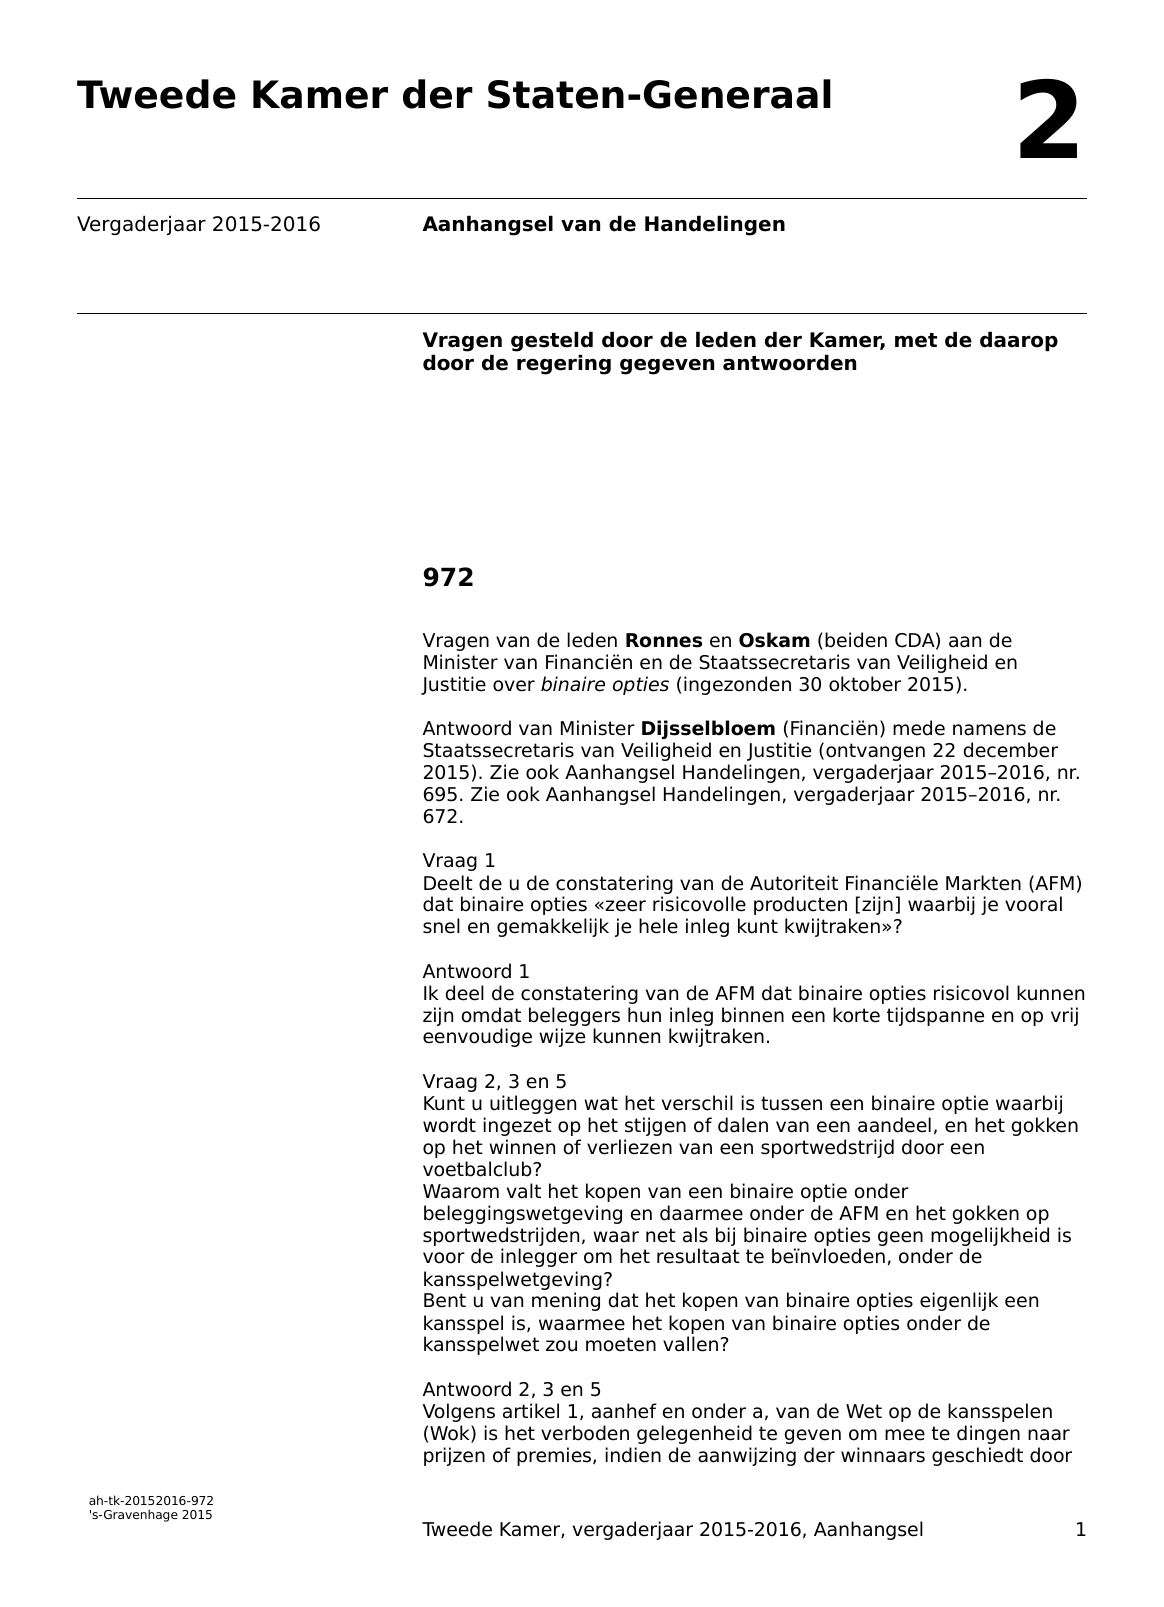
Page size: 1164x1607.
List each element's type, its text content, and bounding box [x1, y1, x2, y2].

text Waarom valt het kopen van een binaire optie onder beleggingswetgeving en daarmee onder de AFM en het gokken op sportwedstrijden, waar net als bij binaire opties geen mogelijkheid is voor de inlegger om het resultaat te beïnvloeden, onder de kansspelwetgeving? [422, 1181, 1087, 1290]
text Vraag 1 [422, 850, 1087, 872]
text Deelt de u de constatering van de Autoriteit Financiële Markten (AFM) dat binaire opties «zeer risicovolle producten [zijn] waarbij je vooral snel en gemakkelijk je hele inleg kunt kwijtraken»? [422, 872, 1087, 938]
table_cell [77, 314, 422, 375]
text Ik deel de constatering van de AFM dat binaire opties risicovol kunnen zijn omdat beleggers hun inleg binnen een korte tijdspanne en op vrij eenvoudige wijze kunnen kwijtraken. [422, 982, 1087, 1048]
table_header 2 [886, 59, 1087, 198]
table_cell Aanhangsel van de Handelingen [422, 199, 1087, 313]
text Antwoord 2, 3 en 5 [422, 1378, 1087, 1401]
text ah-tk-20152016-972 [88, 1494, 323, 1508]
text 972 [422, 563, 1087, 592]
text 's-Gravenhage 2015 [88, 1508, 323, 1522]
table_cell Vragen gesteld door de leden der Kamer, met de daarop door de regering gegeven antwoorden [422, 314, 1087, 375]
text Vragen van de leden Ronnes en Oskam (beiden CDA) aan de Minister van Financiën en de Staatssecretaris van Veiligheid en Justitie over binaire opties (ingezonden 30 oktober 2015). [422, 630, 1087, 696]
text Antwoord 1 [422, 961, 1087, 982]
table_header Tweede Kamer der Staten-Generaal [77, 59, 886, 198]
text Kunt u uitleggen wat het verschil is tussen een binaire optie waarbij wordt ingezet op het stijgen of dalen van een aandeel, en het gokken op het winnen of verliezen van een sportwedstrijd door een voetbalclub? [422, 1093, 1087, 1181]
text Bent u van mening dat het kopen van binaire opties eigenlijk een kansspel is, waarmee het kopen van binaire opties onder de kansspelwet zou moeten vallen? [422, 1290, 1087, 1356]
text Vraag 2, 3 en 5 [422, 1071, 1087, 1093]
text Antwoord van Minister Dijsselbloem (Financiën) mede namens de Staatssecretaris van Veiligheid en Justitie (ontvangen 22 december 2015). Zie ook Aanhangsel Handelingen, vergaderjaar 2015–2016, nr. 695. Zie ook Aanhangsel Handelingen, vergaderjaar 2015–2016, nr. 672. [422, 718, 1087, 828]
text Volgens artikel 1, aanhef en onder a, van de Wet op de kansspelen (Wok) is het verboden gelegenheid te geven om mee te dingen naar prijzen of premies, indien de aanwijzing der winnaars geschiedt door [422, 1401, 1087, 1466]
table_cell Vergaderjaar 2015-2016 [77, 199, 422, 313]
